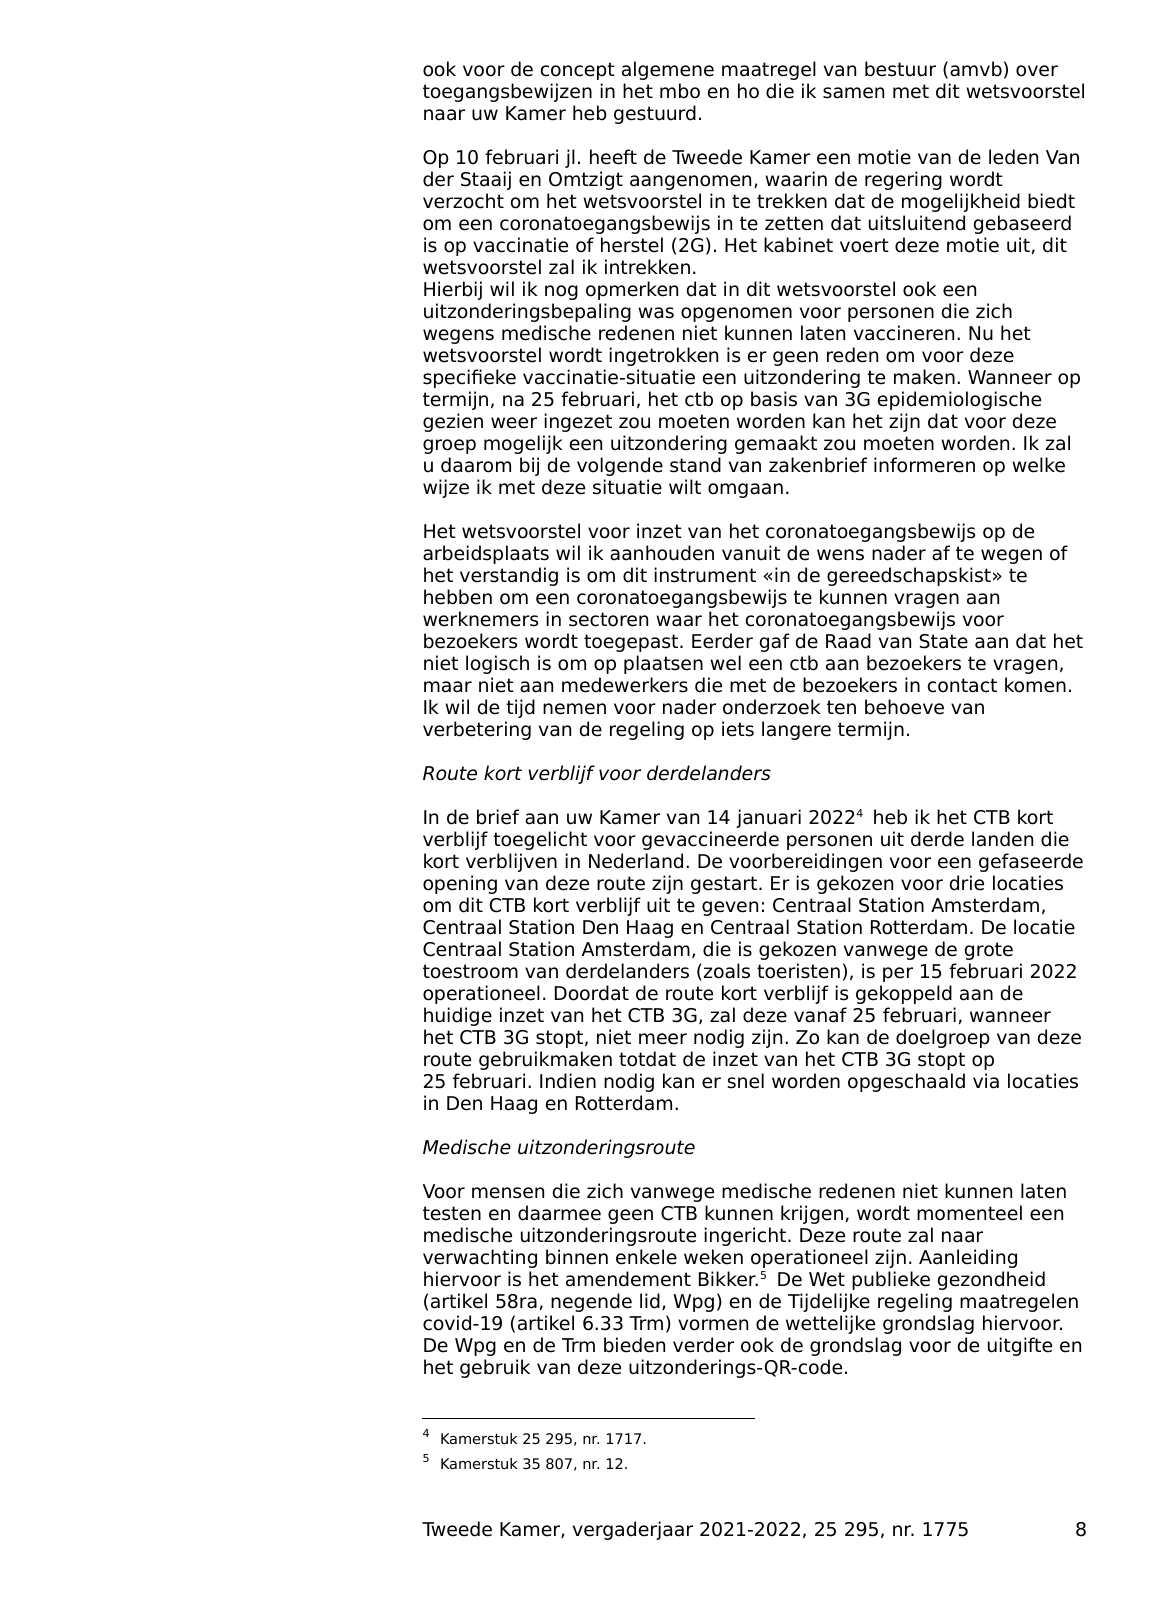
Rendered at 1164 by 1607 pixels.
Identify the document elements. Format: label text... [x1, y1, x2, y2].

subtitle Route kort verblijf voor derdelanders [422, 763, 1087, 785]
text Het wetsvoorstel voor inzet van het coronatoegangsbewijs op de arbeidsplaats wil ik aanhouden vanuit de wens nader af te wegen of het verstandig is om dit instrument «in de gereedschapskist» te hebben om een coronatoegangsbewijs te kunnen vragen aan werknemers in sectoren waar het coronatoegangsbewijs voor bezoekers wordt toegepast. Eerder gaf de Raad van State aan dat het niet logisch is om op plaatsen wel een ctb aan bezoekers te vragen, maar niet aan medewerkers die met de bezoekers in contact komen. Ik wil de tijd nemen voor nader onderzoek ten behoeve van verbetering van de regeling op iets langere termijn. [422, 521, 1087, 741]
text Hierbij wil ik nog opmerken dat in dit wetsvoorstel ook een uitzonderingsbepaling was opgenomen voor personen die zich wegens medische redenen niet kunnen laten vaccineren. Nu het wetsvoorstel wordt ingetrokken is er geen reden om voor deze specifieke vaccinatie-situatie een uitzondering te maken. Wanneer op termijn, na 25 februari, het ctb op basis van 3G epidemiologische gezien weer ingezet zou moeten worden kan het zijn dat voor deze groep mogelijk een uitzondering gemaakt zou moeten worden. Ik zal u daarom bij de volgende stand van zakenbrief informeren op welke wijze ik met deze situatie wilt omgaan. [422, 279, 1087, 499]
text Op 10 februari jl. heeft de Tweede Kamer een motie van de leden Van der Staaij en Omtzigt aangenomen, waarin de regering wordt verzocht om het wetsvoorstel in te trekken dat de mogelijkheid biedt om een coronatoegangsbewijs in te zetten dat uitsluitend gebaseerd is op vaccinatie of herstel (2G). Het kabinet voert deze motie uit, dit wetsvoorstel zal ik intrekken. [422, 147, 1087, 279]
text Voor mensen die zich vanwege medische redenen niet kunnen laten testen en daarmee geen CTB kunnen krijgen, wordt momenteel een medische uitzonderingsroute ingericht. Deze route zal naar verwachting binnen enkele weken operationeel zijn. Aanleiding hiervoor is het amendement Bikker. De Wet publieke gezondheid (artikel 58ra, negende lid, Wpg) en de Tijdelijke regeling maatregelen covid-19 (artikel 6.33 Trm) vormen de wettelijke grondslag hiervoor. De Wpg en de Trm bieden verder ook de grondslag voor de uitgifte en het gebruik van deze uitzonderings-QR-code. [422, 1181, 1087, 1379]
text Kamerstuk 35 807, nr. 12. [422, 1452, 1087, 1474]
text ook voor de concept algemene maatregel van bestuur (amvb) over toegangsbewijzen in het mbo en ho die ik samen met dit wetsvoorstel naar uw Kamer heb gestuurd. [422, 59, 1087, 125]
text Kamerstuk 25 295, nr. 1717. [422, 1427, 1087, 1449]
text In de brief aan uw Kamer van 14 januari 2022 heb ik het CTB kort verblijf toegelicht voor gevaccineerde personen uit derde landen die kort verblijven in Nederland. De voorbereidingen voor een gefaseerde opening van deze route zijn gestart. Er is gekozen voor drie locaties om dit CTB kort verblijf uit te geven: Centraal Station Amsterdam, Centraal Station Den Haag en Centraal Station Rotterdam. De locatie Centraal Station Amsterdam, die is gekozen vanwege de grote toestroom van derdelanders (zoals toeristen), is per 15 februari 2022 operationeel. Doordat de route kort verblijf is gekoppeld aan de huidige inzet van het CTB 3G, zal deze vanaf 25 februari, wanneer het CTB 3G stopt, niet meer nodig zijn. Zo kan de doelgroep van deze route gebruikmaken totdat de inzet van het CTB 3G stopt op 25 februari. Indien nodig kan er snel worden opgeschaald via locaties in Den Haag en Rotterdam. [422, 807, 1087, 1115]
subtitle Medische uitzonderingsroute [422, 1137, 1087, 1159]
